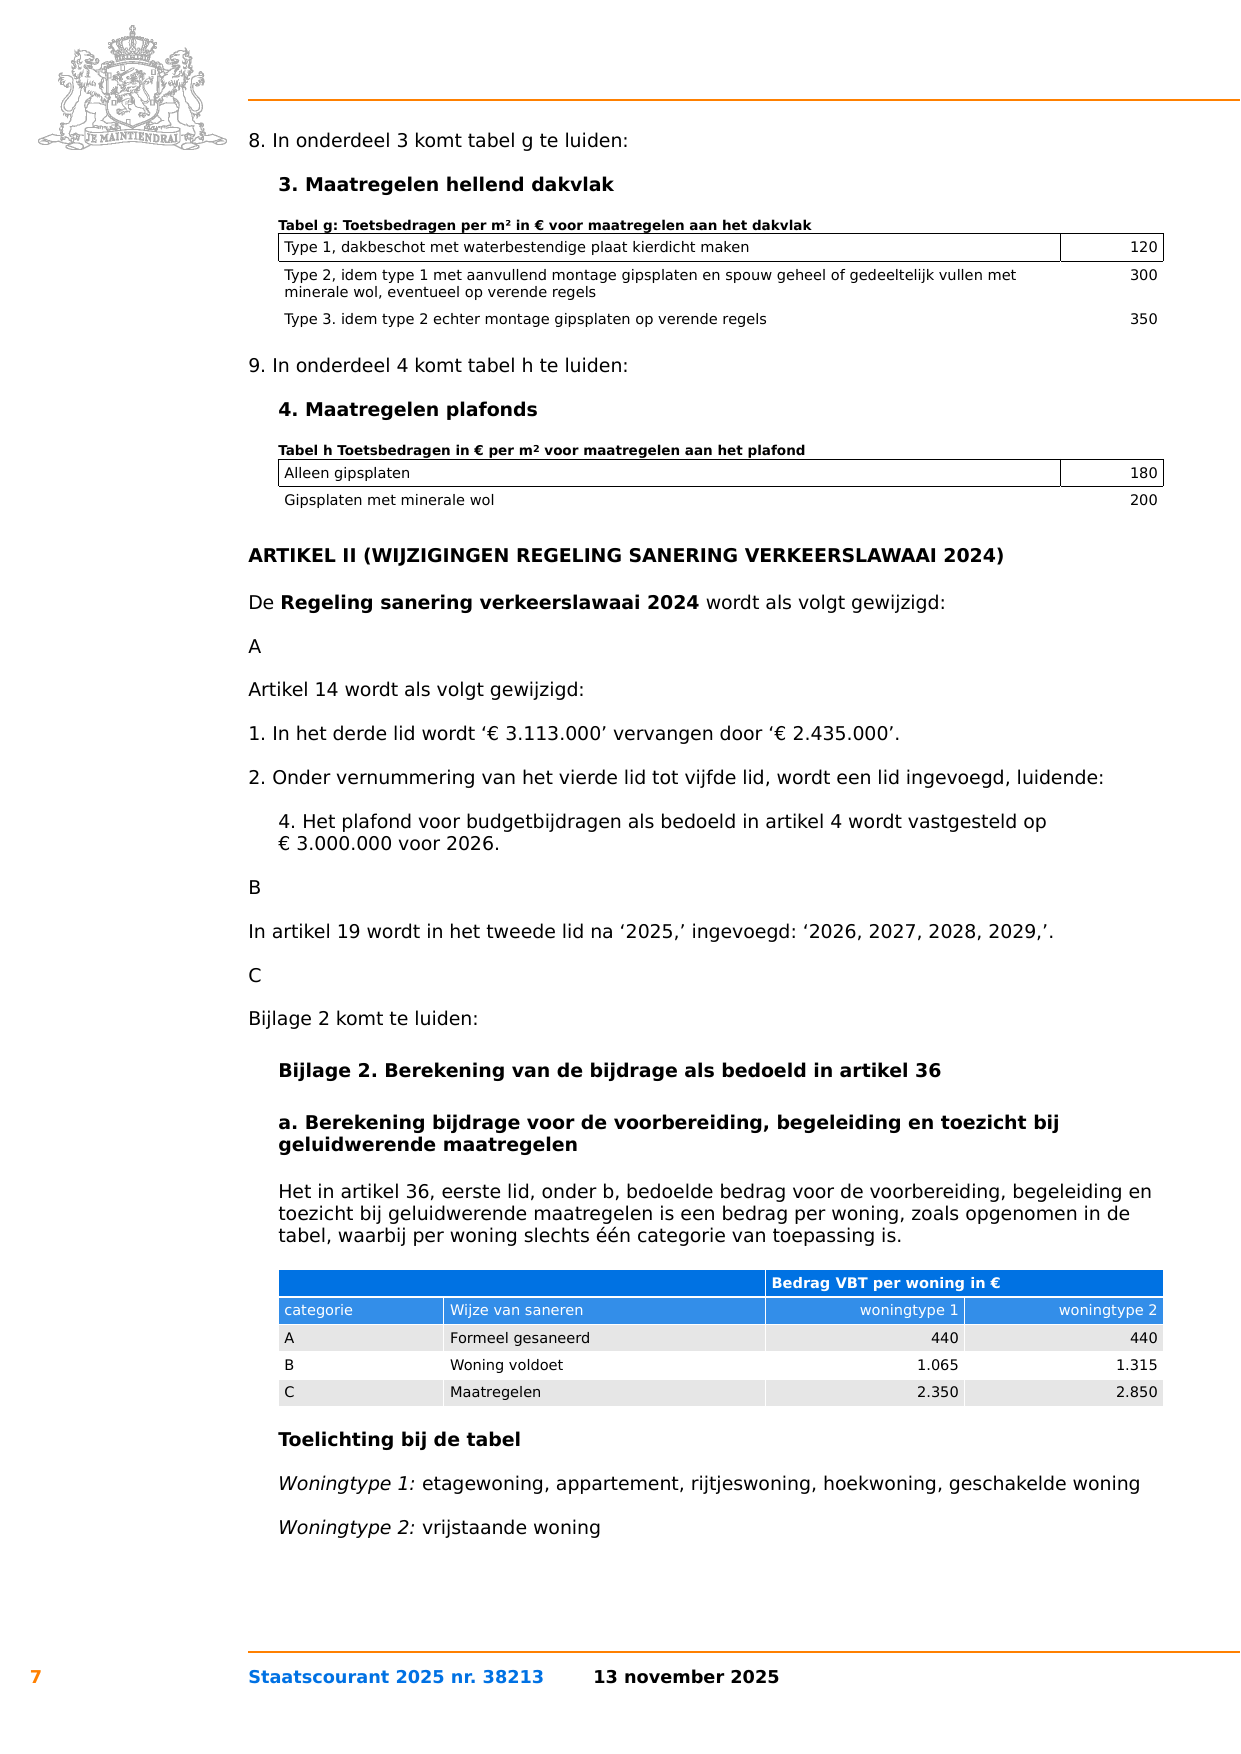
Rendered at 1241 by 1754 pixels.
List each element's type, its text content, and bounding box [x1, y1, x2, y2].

text A [248, 636, 1163, 657]
text Het in artikel 36, eerste lid, onder b, bedoelde bedrag voor de voorbereiding, begeleiding en toezicht bij geluidwerende maatregelen is een bedrag per woning, zoals opgenomen in de tabel, waarbij per woning slechts één categorie van toepassing is. [278, 1181, 1163, 1247]
text B [248, 877, 1163, 899]
table_cell 2.850 [965, 1380, 1163, 1406]
subtitle 3. Maatregelen hellend dakvlak [278, 174, 1163, 196]
table_header Bedrag VBT per woning in € [766, 1270, 1163, 1296]
text 2. Onder vernummering van het vierde lid tot vijfde lid, wordt een lid ingevoegd, luidende: [248, 767, 1163, 789]
table_cell 350 [1061, 306, 1163, 332]
text C [248, 964, 1163, 986]
text De Regeling sanering verkeerslawaai 2024 wordt als volgt gewijzigd: [248, 592, 1163, 614]
table_cell Type 3. idem type 2 echter montage gipsplaten op verende regels [279, 306, 1060, 332]
text Artikel 14 wordt als volgt gewijzigd: [248, 679, 1163, 701]
table_cell 180 [1061, 460, 1163, 486]
table_cell categorie [279, 1298, 443, 1324]
text 4. Het plafond voor budgetbijdragen als bedoeld in artikel 4 wordt vastgesteld op € 3.000.000 voor 2026. [278, 811, 1163, 855]
table_cell Alleen gipsplaten [279, 460, 1060, 486]
text Woningtype 1: etagewoning, appartement, rijtjeswoning, hoekwoning, geschakelde woning [278, 1473, 1163, 1495]
text Bijlage 2 komt te luiden: [248, 1008, 1163, 1030]
table_cell Wijze van saneren [444, 1298, 765, 1324]
subtitle Bijlage 2. Berekening van de bijdrage als bedoeld in artikel 36 [278, 1060, 1163, 1082]
table_cell Woning voldoet [444, 1352, 765, 1379]
table_cell woningtype 2 [965, 1298, 1163, 1324]
table_header Tabel g: Toetsbedragen per m² in € voor maatregelen aan het dakvlak [278, 218, 1163, 233]
table_header [279, 1270, 765, 1296]
text Woningtype 2: vrijstaande woning [278, 1517, 1163, 1539]
table_cell 120 [1061, 234, 1163, 261]
text 8. In onderdeel 3 komt tabel g te luiden: [248, 130, 1163, 152]
table_cell C [279, 1380, 443, 1406]
table_header Tabel h Toetsbedragen in € per m2 voor maatregelen aan het plafond [278, 443, 1163, 459]
subtitle a. Berekening bijdrage voor de voorbereiding, begeleiding en toezicht bij geluidwerende maatregelen [278, 1112, 1163, 1156]
table_cell 1.065 [766, 1352, 964, 1379]
table_cell woningtype 1 [766, 1298, 964, 1324]
subtitle Toelichting bij de tabel [278, 1429, 1163, 1451]
table_cell 2.350 [766, 1380, 964, 1406]
text In artikel 19 wordt in het tweede lid na ‘2025,’ ingevoegd: ‘2026, 2027, 2028, 2029,’. [248, 921, 1163, 943]
text 1. In het derde lid wordt ‘€ 3.113.000’ vervangen door ‘€ 2.435.000’. [248, 723, 1163, 745]
subtitle ARTIKEL II (WIJZIGINGEN REGELING SANERING VERKEERSLAWAAI 2024) [248, 545, 1163, 567]
table_cell 440 [766, 1325, 964, 1351]
table_cell A [279, 1325, 443, 1351]
subtitle 4. Maatregelen plafonds [278, 399, 1163, 421]
table_cell Type 1, dakbeschot met waterbestendige plaat kierdicht maken [279, 234, 1060, 261]
table_cell Type 2, idem type 1 met aanvullend montage gipsplaten en spouw geheel of gedeeltelijk vullen met minerale wol, eventueel op verende regels [279, 262, 1060, 305]
table_cell 440 [965, 1325, 1163, 1351]
text 9. In onderdeel 4 komt tabel h te luiden: [248, 355, 1163, 377]
table_cell 200 [1061, 487, 1163, 514]
table_cell 300 [1061, 262, 1163, 305]
table_cell Maatregelen [444, 1380, 765, 1406]
table_cell B [279, 1352, 443, 1379]
table_cell Gipsplaten met minerale wol [279, 487, 1060, 514]
picture [38, 25, 227, 150]
table_cell 1.315 [965, 1352, 1163, 1379]
table_cell Formeel gesaneerd [444, 1325, 765, 1351]
